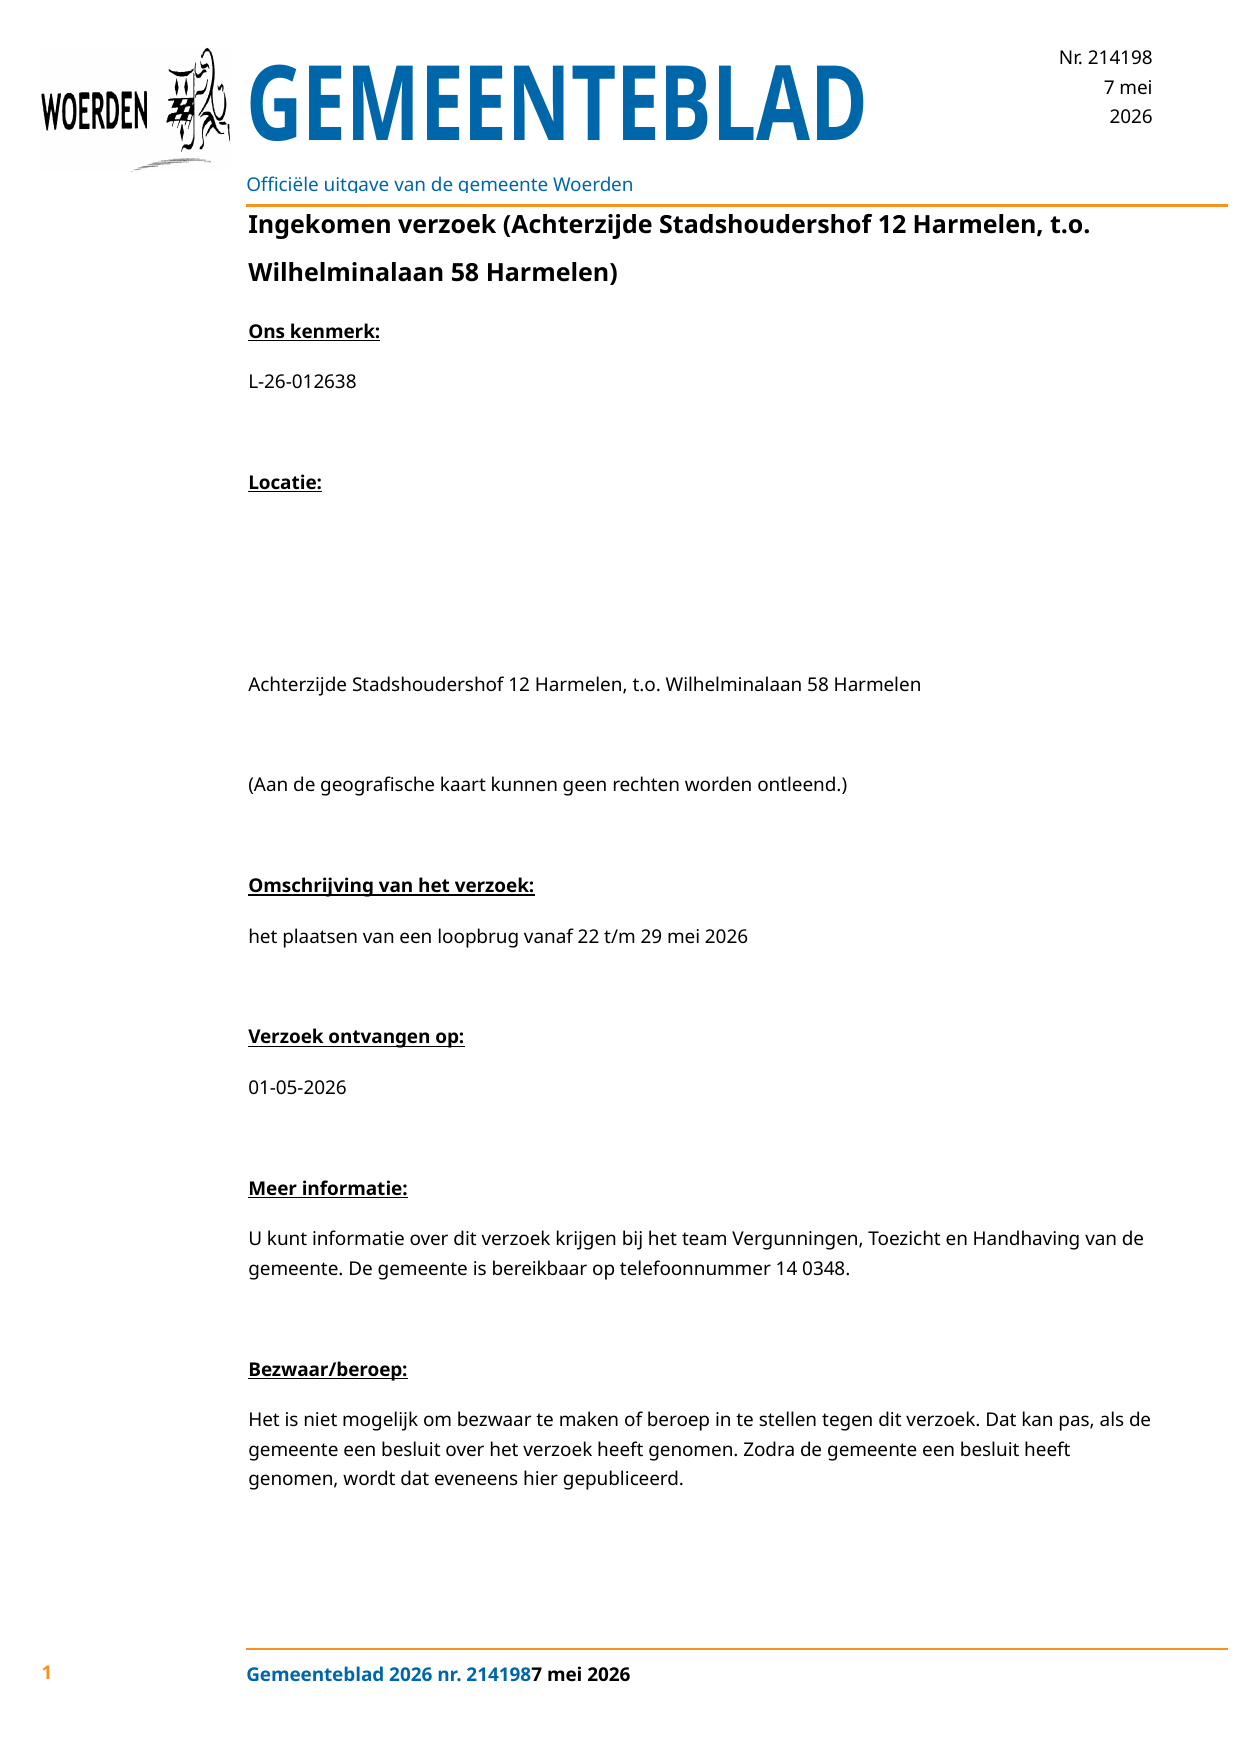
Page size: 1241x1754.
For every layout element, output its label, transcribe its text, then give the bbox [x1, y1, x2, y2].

text Verzoek ontvangen op: [248, 1024, 1152, 1049]
text (Aan de geografische kaart kunnen geen rechten worden ontleend.) [248, 772, 1152, 797]
text Het is niet mogelijk om bezwaar te maken of beroep in te stellen tegen dit verzoek. Dat kan pas, als de gemeente een besluit over het verzoek heeft genomen. Zodra de gemeente een besluit heeft genomen, wordt dat eveneens hier gepubliceerd. [248, 1406, 1152, 1491]
text het plaatsen van een loopbrug vanaf 22 t/m 29 mei 2026 [248, 923, 1152, 949]
text Ingekomen verzoek (Achterzijde Stadshoudershof 12 Harmelen, t.o. Wilhelminalaan 58 Harmelen) [248, 207, 1152, 288]
picture [41, 47, 231, 172]
text 01-05-2026 [248, 1074, 1152, 1100]
text Bezwaar/beroep: [248, 1356, 1152, 1382]
text L-26-012638 [248, 368, 1152, 394]
text Omschrijving van het verzoek: [248, 872, 1152, 898]
text Achterzijde Stadshoudershof 12 Harmelen, t.o. Wilhelminalaan 58 Harmelen [248, 671, 1152, 697]
text Ons kenmerk: [248, 318, 1152, 344]
text Meer informatie: [248, 1175, 1152, 1201]
text U kunt informatie over dit verzoek krijgen bij het team Vergunningen, Toezicht en Handhaving van de gemeente. De gemeente is bereikbaar op telefoonnummer 14 0348. [248, 1225, 1152, 1281]
text Locatie: [248, 469, 1152, 495]
